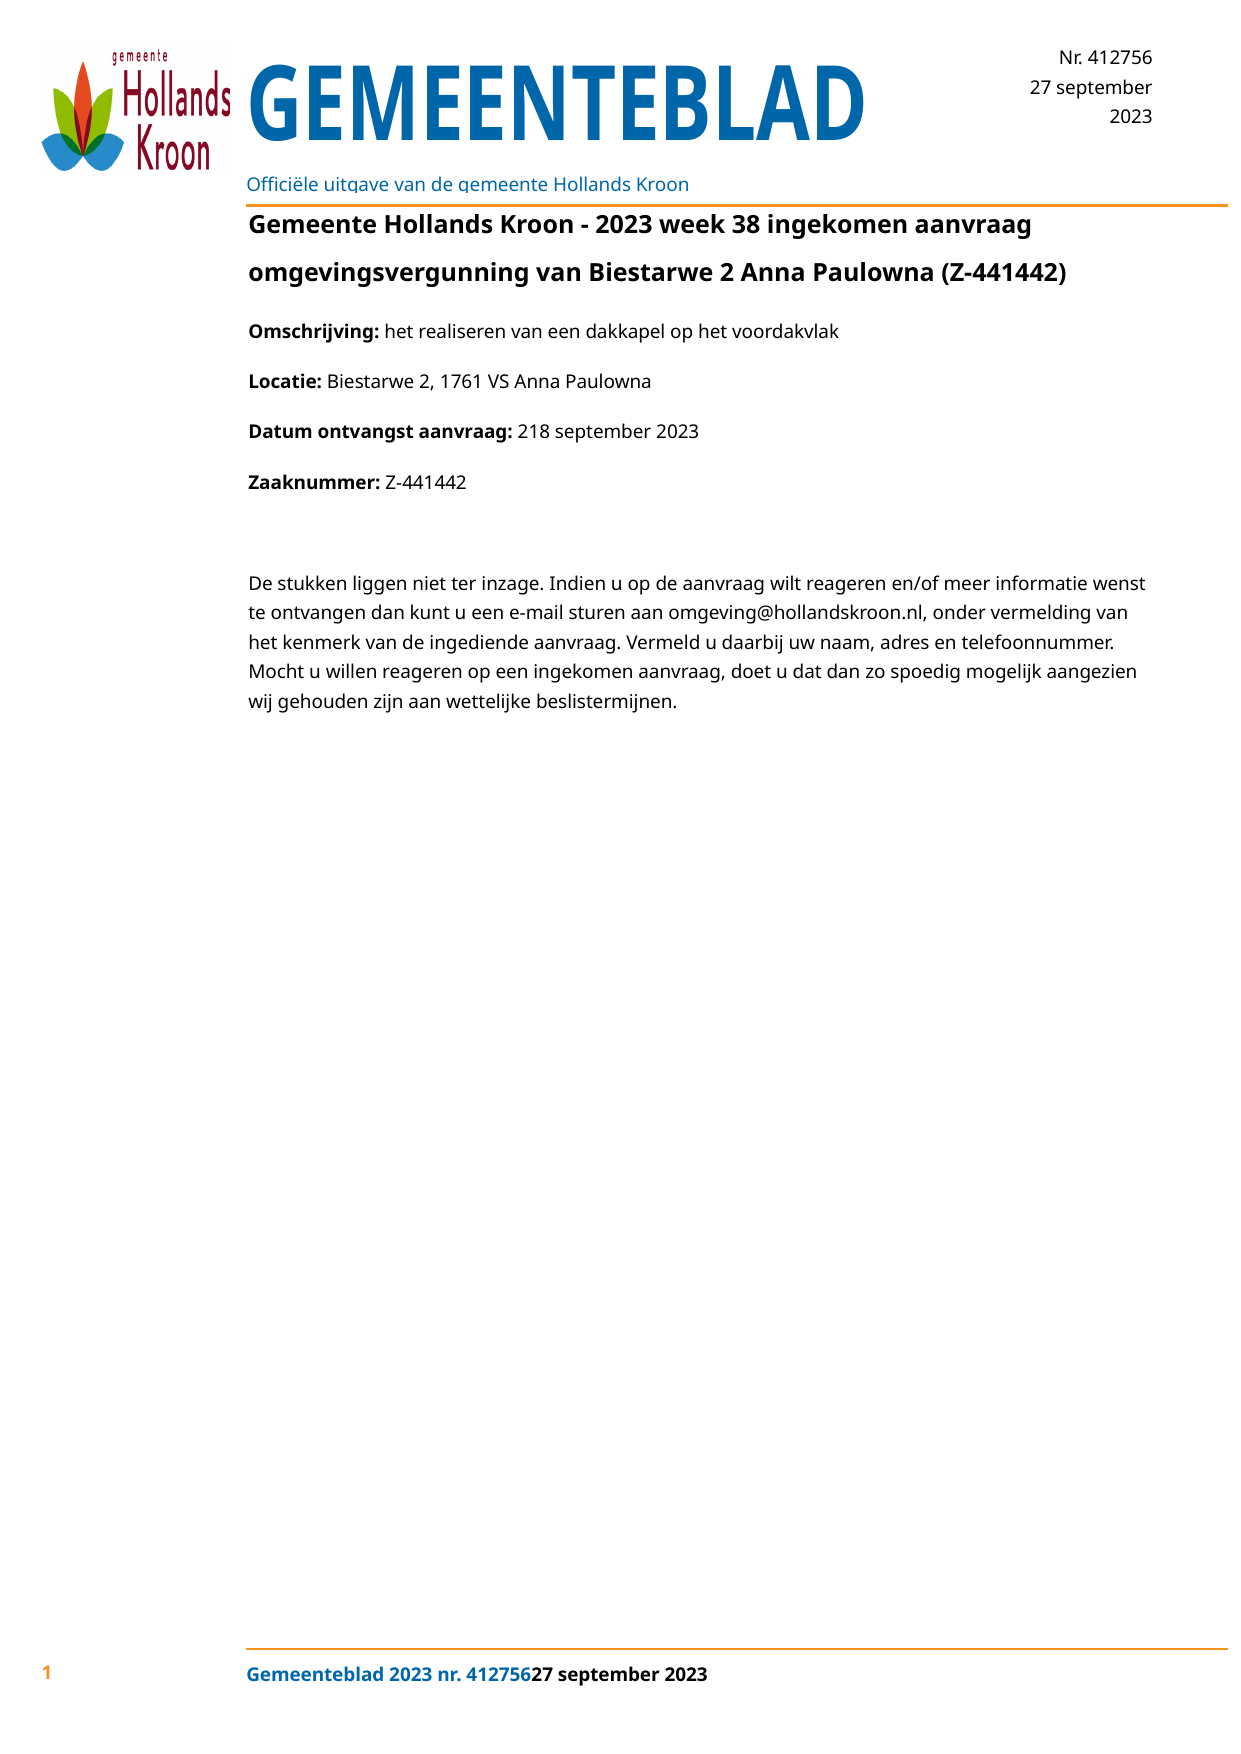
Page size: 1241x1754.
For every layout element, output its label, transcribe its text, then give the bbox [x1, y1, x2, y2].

picture [41, 47, 231, 172]
text Locatie: Biestarwe 2, 1761 VS Anna Paulowna [248, 368, 1152, 394]
text Datum ontvangst aanvraag: 218 september 2023 [248, 419, 1152, 444]
text Gemeente Hollands Kroon - 2023 week 38 ingekomen aanvraag omgevingsvergunning van Biestarwe 2 Anna Paulowna (Z-441442) [248, 207, 1152, 288]
text De stukken liggen niet ter inzage. Indien u op de aanvraag wilt reageren en/of meer informatie wenst te ontvangen dan kunt u een e-mail sturen aan omgeving@hollandskroon.nl, onder vermelding van het kenmerk van de ingediende aanvraag. Vermeld u daarbij uw naam, adres en telefoonnummer. Mocht u willen reageren op een ingekomen aanvraag, doet u dat dan zo spoedig mogelijk aangezien wij gehouden zijn aan wettelijke beslistermijnen. [248, 570, 1152, 714]
text Zaaknummer: Z-441442 [248, 469, 1152, 495]
text Omschrijving: het realiseren van een dakkapel op het voordakvlak [248, 318, 1152, 344]
